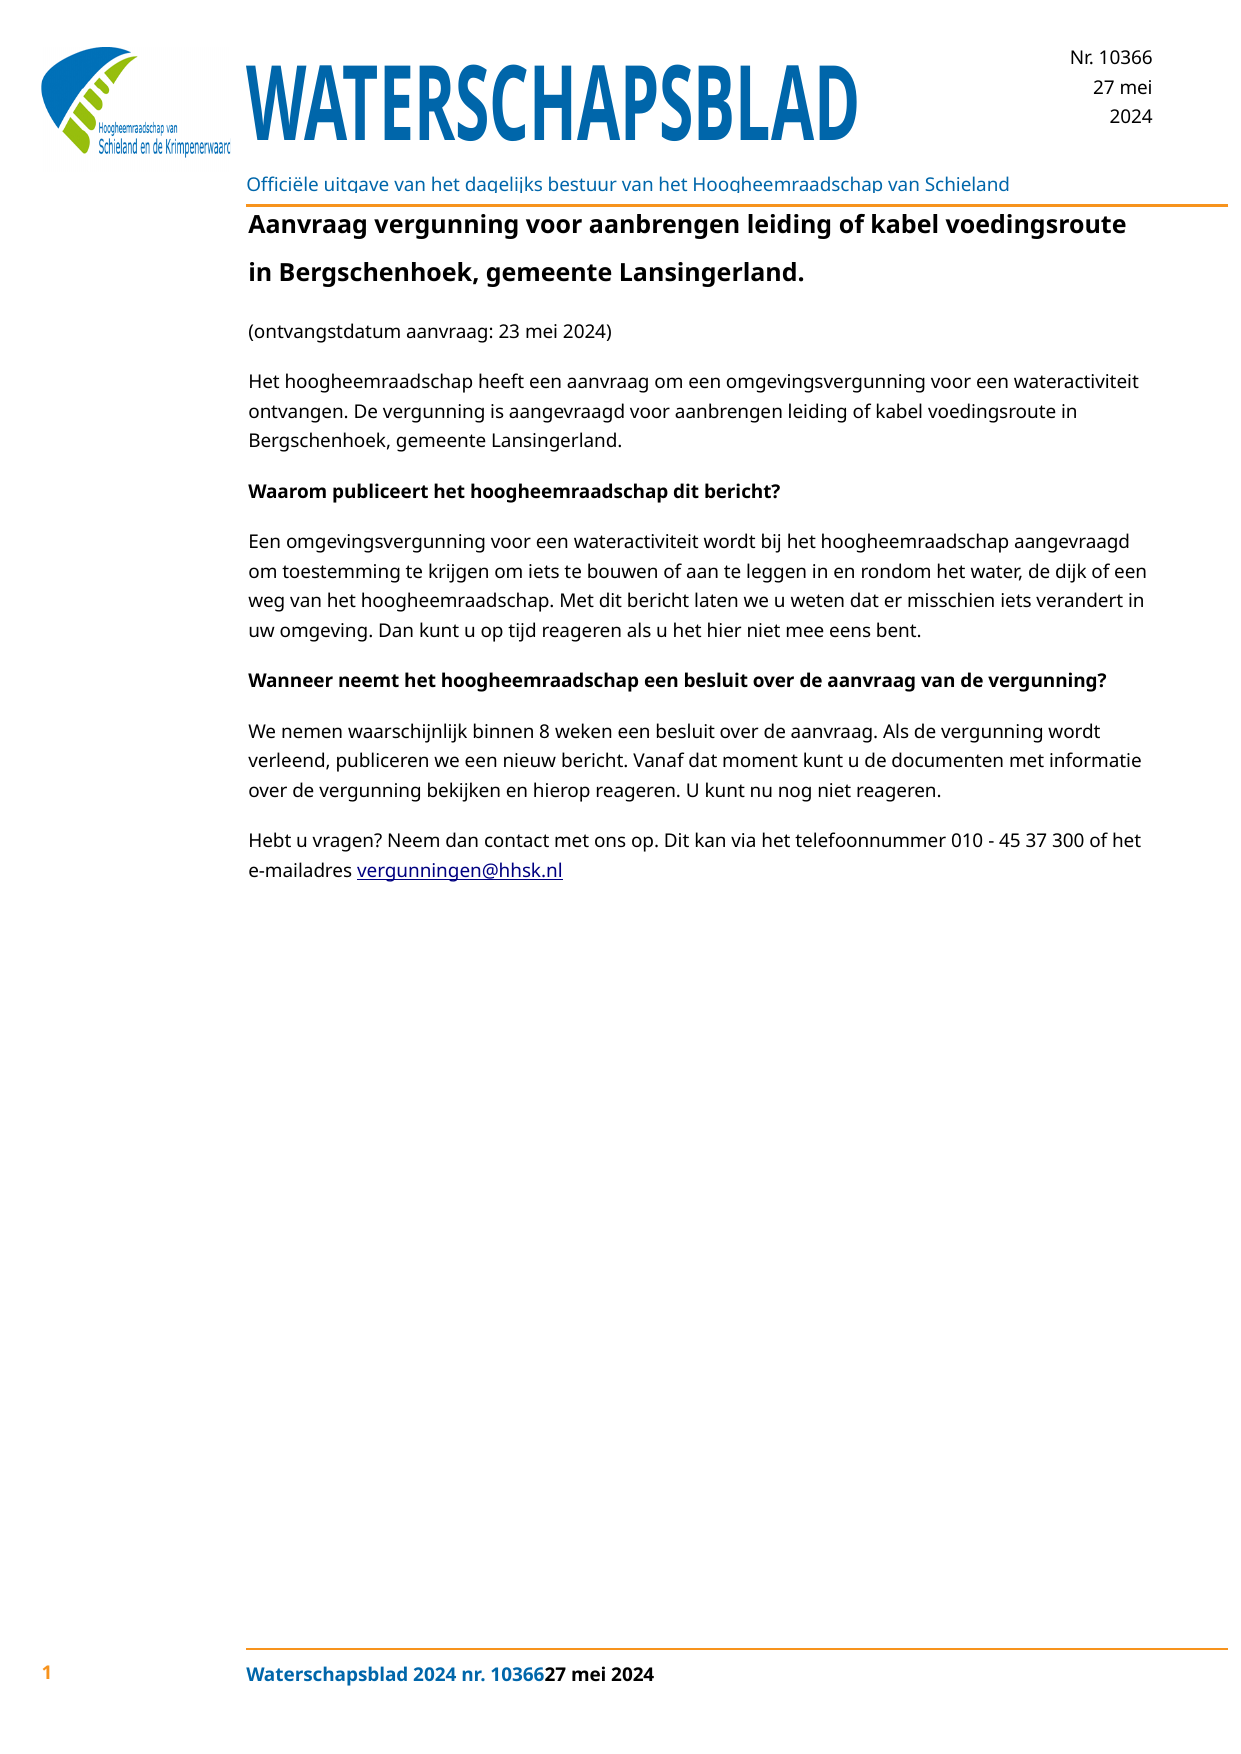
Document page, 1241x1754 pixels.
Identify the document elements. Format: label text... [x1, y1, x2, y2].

text Een omgevingsvergunning voor een wateractiviteit wordt bij het hoogheemraadschap aangevraagd om toestemming te krijgen om iets te bouwen of aan te leggen in en rondom het water, de dijk of een weg van het hoogheemraadschap. Met dit bericht laten we u weten dat er misschien iets verandert in uw omgeving. Dan kunt u op tijd reageren als u het hier niet mee eens bent. [248, 528, 1152, 643]
text Aanvraag vergunning voor aanbrengen leiding of kabel voedingsroute in Bergschenhoek, gemeente Lansingerland. [248, 207, 1152, 288]
text Wanneer neemt het hoogheemraadschap een besluit over de aanvraag van de vergunning? [248, 667, 1152, 693]
text (ontvangstdatum aanvraag: 23 mei 2024) [248, 318, 1152, 344]
picture [41, 47, 231, 172]
text Het hoogheemraadschap heeft een aanvraag om een omgevingsvergunning voor een wateractiviteit ontvangen. De vergunning is aangevraagd voor aanbrengen leiding of kabel voedingsroute in Bergschenhoek, gemeente Lansingerland. [248, 368, 1152, 453]
text Hebt u vragen? Neem dan contact met ons op. Dit kan via het telefoonnummer 010 - 45 37 300 of het e-mailadres vergunningen@hhsk.nl [248, 827, 1152, 883]
text We nemen waarschijnlijk binnen 8 weken een besluit over de aanvraag. Als de vergunning wordt verleend, publiceren we een nieuw bericht. Vanaf dat moment kunt u de documenten met informatie over de vergunning bekijken en hierop reageren. U kunt nu nog niet reageren. [248, 718, 1152, 803]
text Waarom publiceert het hoogheemraadschap dit bericht? [248, 478, 1152, 504]
